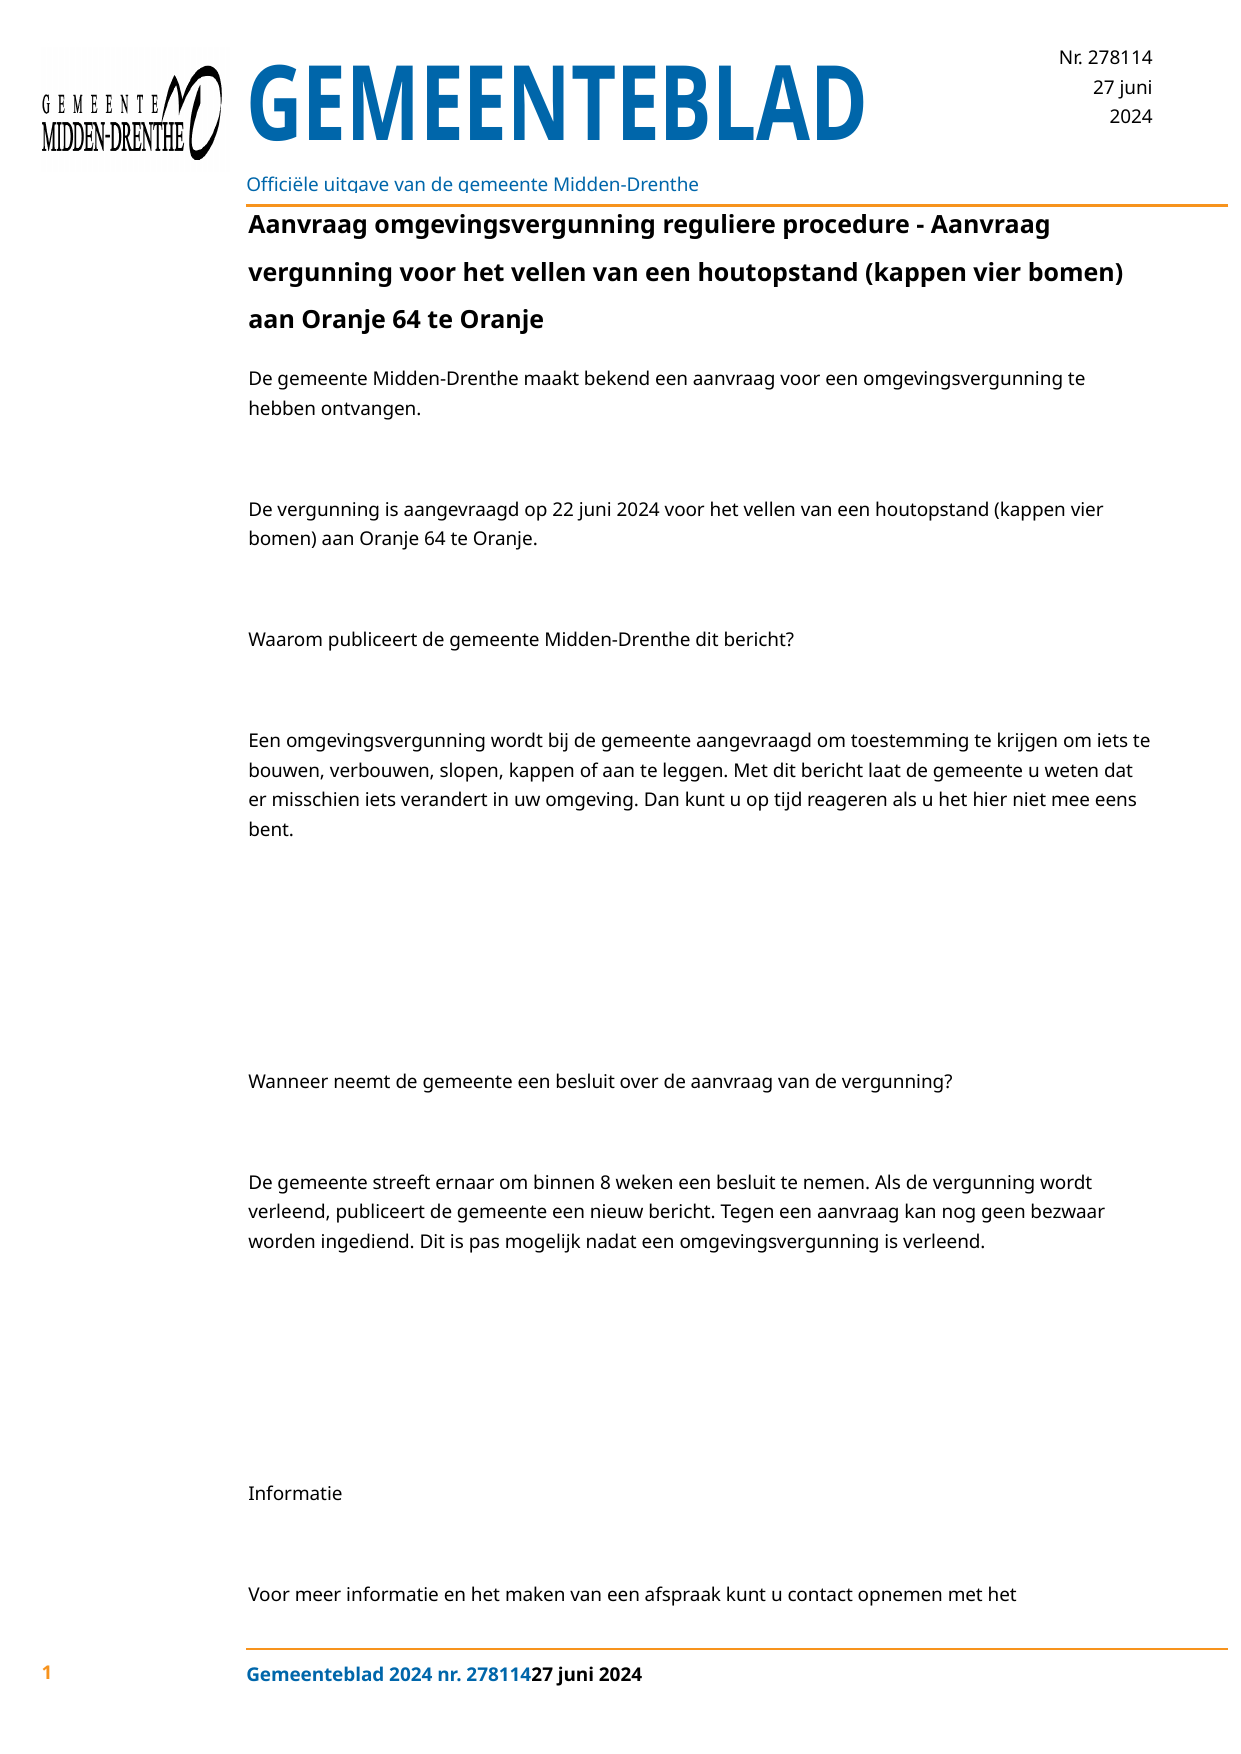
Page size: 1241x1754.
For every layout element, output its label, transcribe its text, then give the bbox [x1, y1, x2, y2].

text De gemeente streeft ernaar om binnen 8 weken een besluit te nemen. Als de vergunning wordt verleend, publiceert de gemeente een nieuw bericht. Tegen een aanvraag kan nog geen bezwaar worden ingediend. Dit is pas mogelijk nadat een omgevingsvergunning is verleend. [248, 1169, 1152, 1254]
text Voor meer informatie en het maken van een afspraak kunt u contact opnemen met het [248, 1581, 1152, 1607]
text Aanvraag omgevingsvergunning reguliere procedure - Aanvraag vergunning voor het vellen van een houtopstand (kappen vier bomen) aan Oranje 64 te Oranje [248, 207, 1152, 336]
text De vergunning is aangevraagd op 22 juni 2024 voor het vellen van een houtopstand (kappen vier bomen) aan Oranje 64 te Oranje. [248, 496, 1152, 551]
picture [41, 47, 231, 172]
text Een omgevingsvergunning wordt bij de gemeente aangevraagd om toestemming te krijgen om iets te bouwen, verbouwen, slopen, kappen of aan te leggen. Met dit bericht laat de gemeente u weten dat er misschien iets verandert in uw omgeving. Dan kunt u op tijd reageren als u het hier niet mee eens bent. [248, 727, 1152, 842]
text Waarom publiceert de gemeente Midden-Drenthe dit bericht? [248, 626, 1152, 652]
text Wanneer neemt de gemeente een besluit over de aanvraag van de vergunning? [248, 1068, 1152, 1094]
text Informatie [248, 1480, 1152, 1506]
text De gemeente Midden-Drenthe maakt bekend een aanvraag voor een omgevingsvergunning te hebben ontvangen. [248, 366, 1152, 421]
